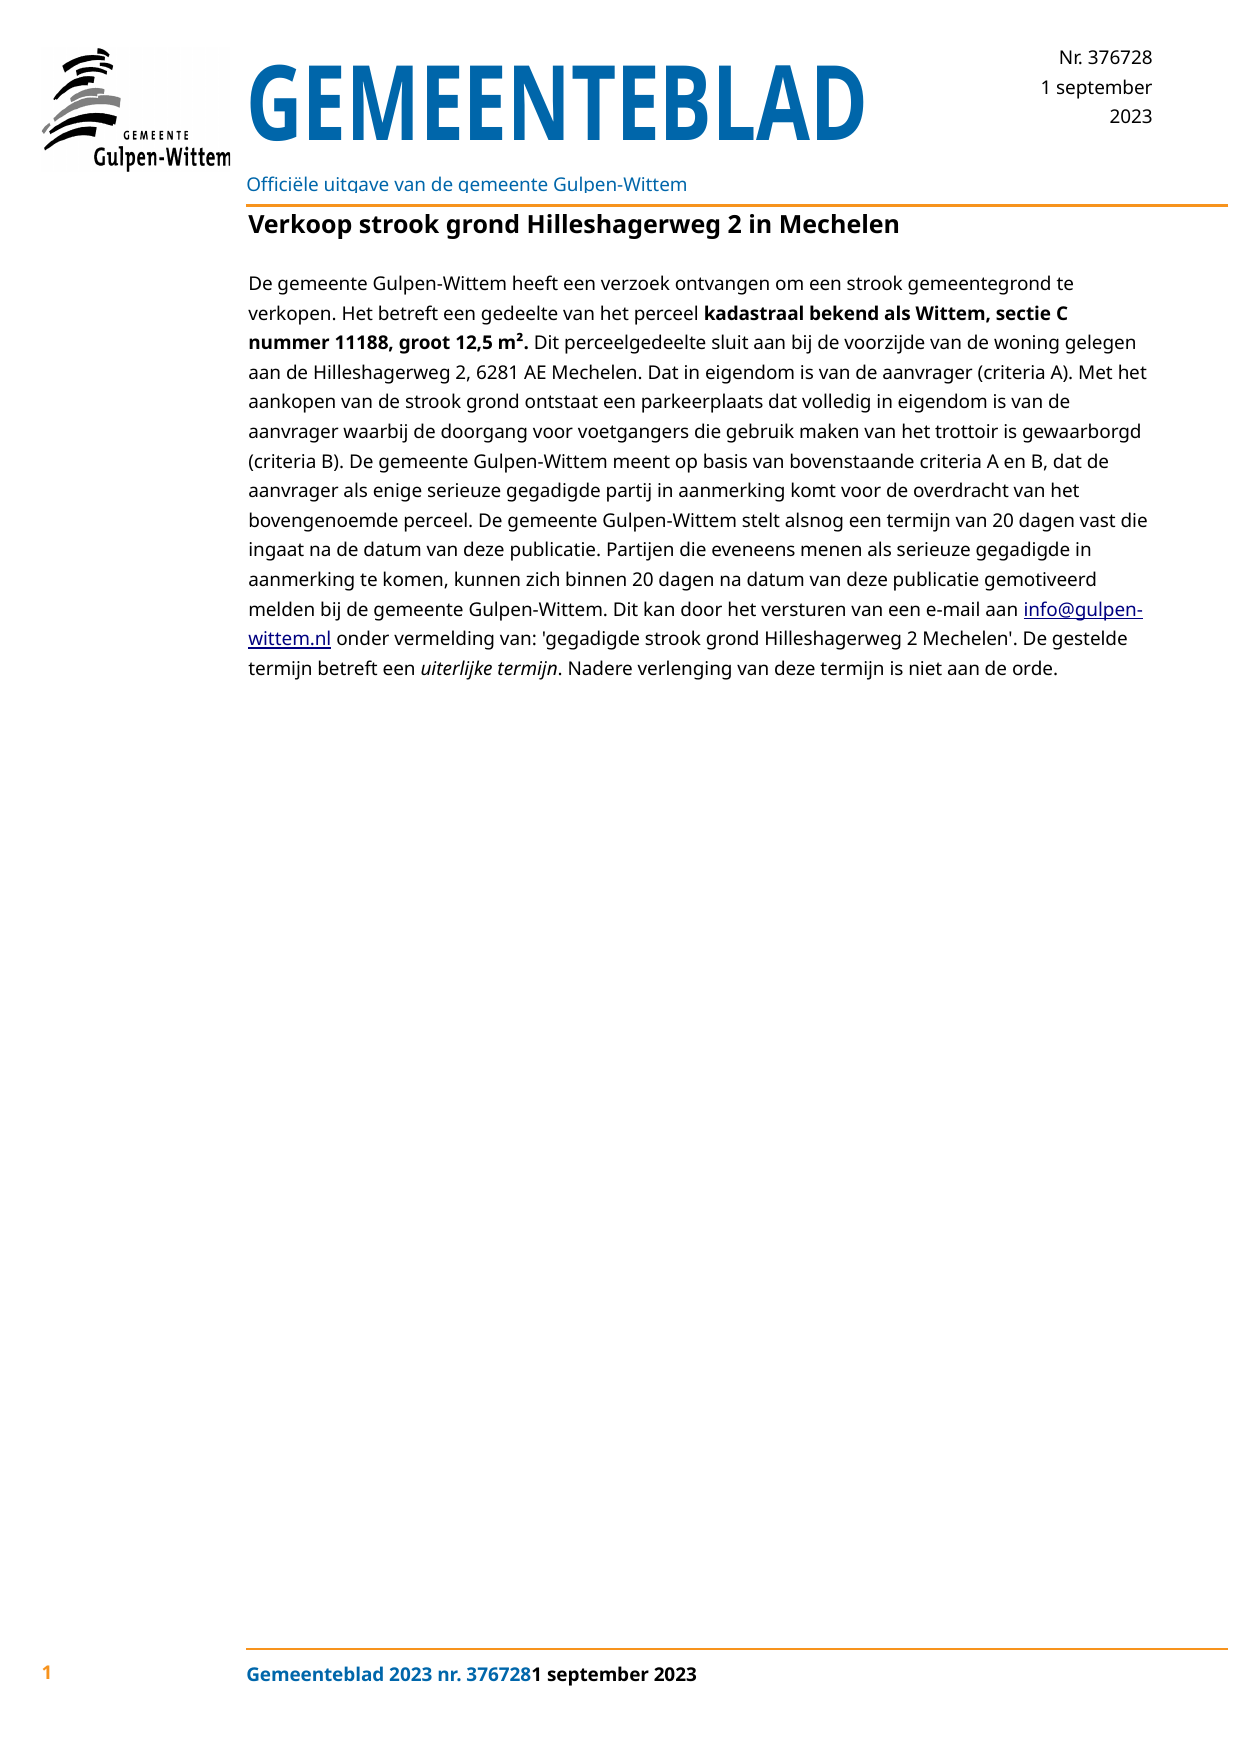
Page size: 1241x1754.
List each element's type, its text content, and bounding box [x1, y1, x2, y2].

picture [41, 47, 231, 172]
text Verkoop strook grond Hilleshagerweg 2 in Mechelen [248, 207, 1152, 241]
text De gemeente Gulpen-Wittem heeft een verzoek ontvangen om een strook gemeentegrond te verkopen. Het betreft een gedeelte van het perceel kadastraal bekend als Wittem, sectie C nummer 11188, groot 12,5 m². Dit perceelgedeelte sluit aan bij de voorzijde van de woning gelegen aan de Hilleshagerweg 2, 6281 AE Mechelen. Dat in eigendom is van de aanvrager (criteria A). Met het aankopen van de strook grond ontstaat een parkeerplaats dat volledig in eigendom is van de aanvrager waarbij de doorgang voor voetgangers die gebruik maken van het trottoir is gewaarborgd (criteria B). De gemeente Gulpen-Wittem meent op basis van bovenstaande criteria A en B, dat de aanvrager als enige serieuze gegadigde partij in aanmerking komt voor de overdracht van het bovengenoemde perceel. De gemeente Gulpen-Wittem stelt alsnog een termijn van 20 dagen vast die ingaat na de datum van deze publicatie. Partijen die eveneens menen als serieuze gegadigde in aanmerking te komen, kunnen zich binnen 20 dagen na datum van deze publicatie gemotiveerd melden bij de gemeente Gulpen-Wittem. Dit kan door het versturen van een e-mail aan info@gulpen-wittem.nl onder vermelding van: 'gegadigde strook grond Hilleshagerweg 2 Mechelen'. De gestelde termijn betreft een uiterlijke termijn. Nadere verlenging van deze termijn is niet aan de orde. [248, 270, 1152, 681]
